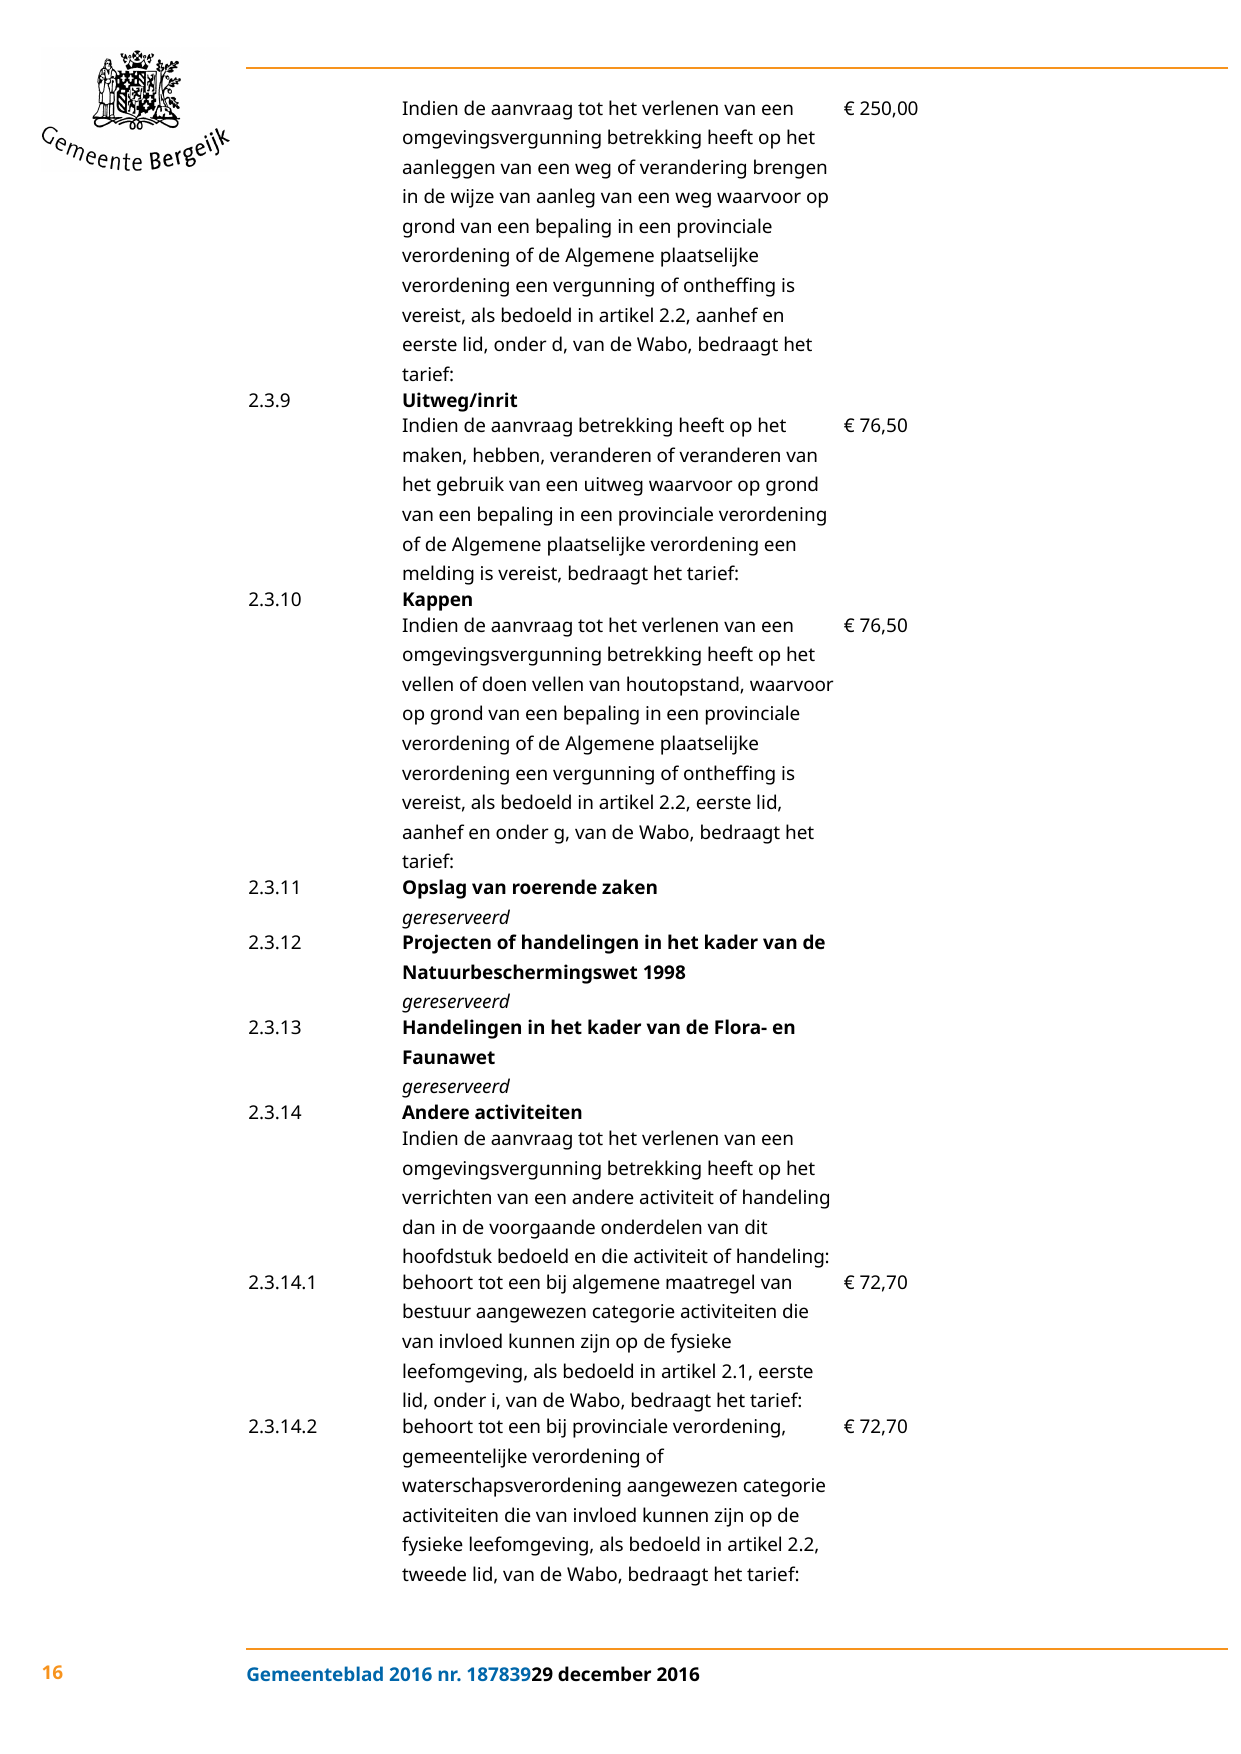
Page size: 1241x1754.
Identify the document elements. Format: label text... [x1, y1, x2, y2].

table_cell [844, 1099, 998, 1125]
table_cell 2.3.11 [248, 874, 402, 929]
table_cell € 76,50 [844, 413, 998, 586]
table_cell Projecten of handelingen in het kader van de Natuurbeschermingswet 1998 gereserveerd [402, 930, 844, 1014]
table_cell 2.3.10 [248, 586, 402, 612]
table_cell [844, 930, 998, 1014]
table_cell [248, 413, 402, 586]
table_cell 2.3.14.1 [248, 1269, 402, 1413]
table_cell [844, 387, 998, 412]
table_cell 2.3.9 [248, 387, 402, 412]
table_cell [844, 586, 998, 612]
table_cell [248, 95, 402, 387]
table_cell Andere activiteiten [402, 1099, 844, 1125]
table_cell [844, 1015, 998, 1099]
table_cell [248, 1125, 402, 1269]
table_cell Kappen [402, 586, 844, 612]
table_cell behoort tot een bij algemene maatregel van bestuur aangewezen categorie activiteiten die van invloed kunnen zijn op de fysieke leefomgeving, als bedoeld in artikel 2.1, eerste lid, onder i, van de Wabo, bedraagt het tarief: [402, 1269, 844, 1413]
table_cell Opslag van roerende zaken gereserveerd [402, 874, 844, 929]
table_cell behoort tot een bij provinciale verordening, gemeentelijke verordening of waterschapsverordening aangewezen categorie activiteiten die van invloed kunnen zijn op de fysieke leefomgeving, als bedoeld in artikel 2.2, tweede lid, van de Wabo, bedraagt het tarief: [402, 1413, 844, 1587]
table_cell Indien de aanvraag tot het verlenen van een omgevingsvergunning betrekking heeft op het vellen of doen vellen van houtopstand, waarvoor op grond van een bepaling in een provinciale verordening of de Algemene plaatselijke verordening een vergunning of ontheffing is vereist, als bedoeld in artikel 2.2, eerste lid, aanhef en onder g, van de Wabo, bedraagt het tarief: [402, 612, 844, 874]
table_cell 2.3.14 [248, 1099, 402, 1125]
picture [41, 47, 231, 172]
table_cell Handelingen in het kader van de Flora- en Faunawet gereserveerd [402, 1015, 844, 1099]
table_cell € 72,70 [844, 1269, 998, 1413]
table_cell 2.3.13 [248, 1015, 402, 1099]
table_cell Indien de aanvraag tot het verlenen van een omgevingsvergunning betrekking heeft op het aanleggen van een weg of verandering brengen in de wijze van aanleg van een weg waarvoor op grond van een bepaling in een provinciale verordening of de Algemene plaatselijke verordening een vergunning of ontheffing is vereist, als bedoeld in artikel 2.2, aanhef en eerste lid, onder d, van de Wabo, bedraagt het tarief: [402, 95, 844, 387]
table_cell € 76,50 [844, 612, 998, 874]
table_cell [844, 874, 998, 929]
table_cell [248, 612, 402, 874]
table_cell € 72,70 [844, 1413, 998, 1587]
table_cell Uitweg/inrit [402, 387, 844, 412]
table_cell € 250,00 [844, 95, 998, 387]
table_cell 2.3.12 [248, 930, 402, 1014]
table_cell 2.3.14.2 [248, 1413, 402, 1587]
table_cell Indien de aanvraag betrekking heeft op het maken, hebben, veranderen of veranderen van het gebruik van een uitweg waarvoor op grond van een bepaling in een provinciale verordening of de Algemene plaatselijke verordening een melding is vereist, bedraagt het tarief: [402, 413, 844, 586]
table_cell [844, 1125, 998, 1269]
table_cell Indien de aanvraag tot het verlenen van een omgevingsvergunning betrekking heeft op het verrichten van een andere activiteit of handeling dan in de voorgaande onderdelen van dit hoofdstuk bedoeld en die activiteit of handeling: [402, 1125, 844, 1269]
